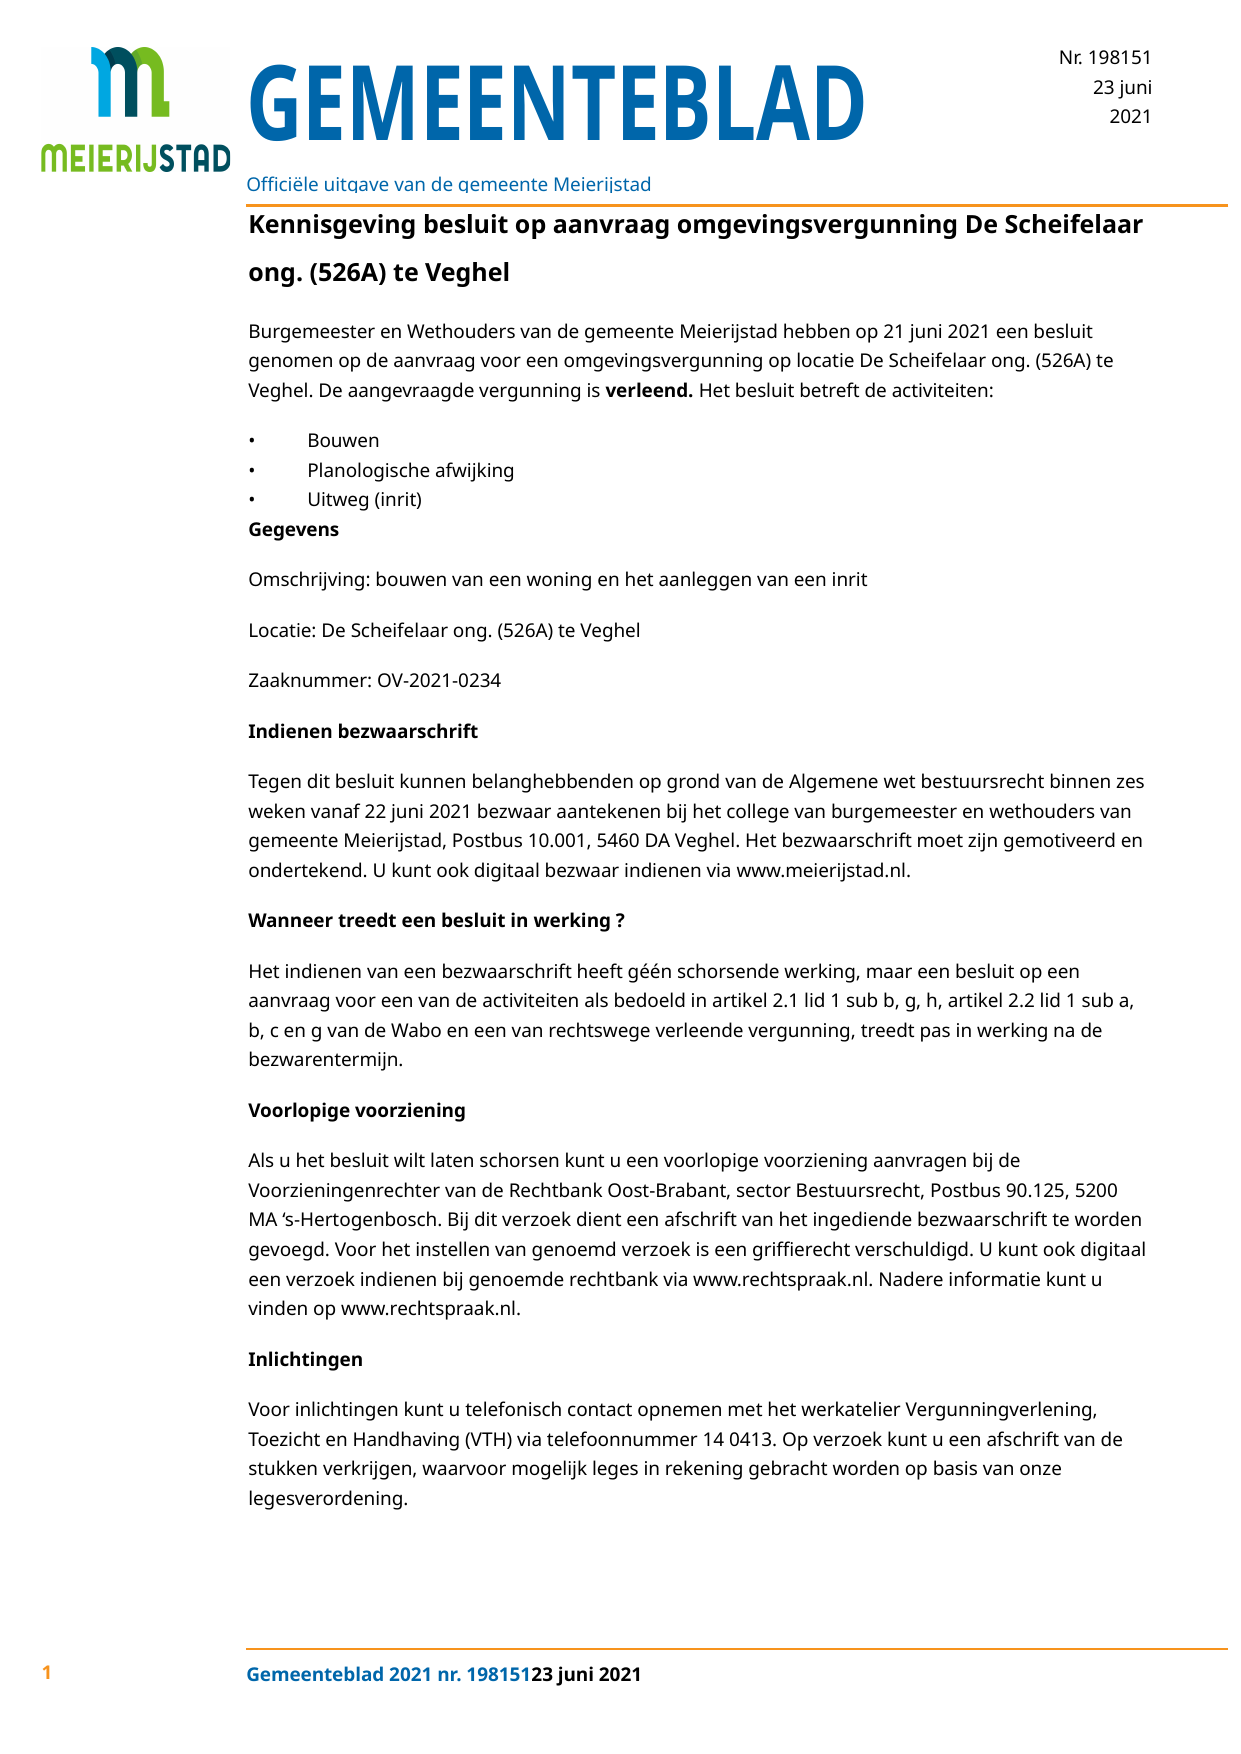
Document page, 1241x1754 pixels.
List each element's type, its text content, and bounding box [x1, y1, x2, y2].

text Voorlopige voorziening [248, 1097, 1152, 1123]
text Locatie: De Scheifelaar ong. (526A) te Veghel [248, 617, 1152, 643]
text Als u het besluit wilt laten schorsen kunt u een voorlopige voorziening aanvragen bij de Voorzieningenrechter van de Rechtbank Oost-Brabant, sector Bestuursrecht, Postbus 90.125, 5200 MA ‘s-Hertogenbosch. Bij dit verzoek dient een afschrift van het ingediende bezwaarschrift te worden gevoegd. Voor het instellen van genoemd verzoek is een griffierecht verschuldigd. U kunt ook digitaal een verzoek indienen bij genoemde rechtbank via www.rechtspraak.nl. Nadere informatie kunt u vinden op www.rechtspraak.nl. [248, 1147, 1152, 1321]
text Voor inlichtingen kunt u telefonisch contact opnemen met het werkatelier Vergunningverlening, Toezicht en Handhaving (VTH) via telefoonnummer 14 0413. Op verzoek kunt u een afschrift van de stukken verkrijgen, waarvoor mogelijk leges in rekening gebracht worden op basis van onze legesverordening. [248, 1396, 1152, 1511]
text Inlichtingen [248, 1346, 1152, 1372]
text Tegen dit besluit kunnen belanghebbenden op grond van de Algemene wet bestuursrecht binnen zes weken vanaf 22 juni 2021 bezwaar aantekenen bij het college van burgemeester en wethouders van gemeente Meierijstad, Postbus 10.001, 5460 DA Veghel. Het bezwaarschrift moet zijn gemotiveerd en ondertekend. U kunt ook digitaal bezwaar indienen via www.meierijstad.nl. [248, 768, 1152, 883]
text Gegevens [248, 516, 1152, 542]
text Omschrijving: bouwen van een woning en het aanleggen van een inrit [248, 567, 1152, 592]
text Kennisgeving besluit op aanvraag omgevingsvergunning De Scheifelaar ong. (526A) te Veghel [248, 207, 1152, 288]
text Het indienen van een bezwaarschrift heeft géén schorsende werking, maar een besluit op een aanvraag voor een van de activiteiten als bedoeld in artikel 2.1 lid 1 sub b, g, h, artikel 2.2 lid 1 sub a, b, c en g van de Wabo en een van rechtswege verleende vergunning, treedt pas in werking na de bezwarentermijn. [248, 958, 1152, 1072]
text Zaaknummer: OV-2021-0234 [248, 667, 1152, 693]
text Wanneer treedt een besluit in werking ? [248, 907, 1152, 933]
picture [41, 47, 231, 172]
text Burgemeester en Wethouders van de gemeente Meierijstad hebben op 21 juni 2021 een besluit genomen op de aanvraag voor een omgevingsvergunning op locatie De Scheifelaar ong. (526A) te Veghel. De aangevraagde vergunning is verleend. Het besluit betreft de activiteiten: [248, 318, 1152, 403]
text Indienen bezwaarschrift [248, 718, 1152, 744]
list Uitweg (inrit) [248, 487, 1152, 512]
list Bouwen [248, 427, 1152, 453]
list Planologische afwijking [248, 457, 1152, 483]
